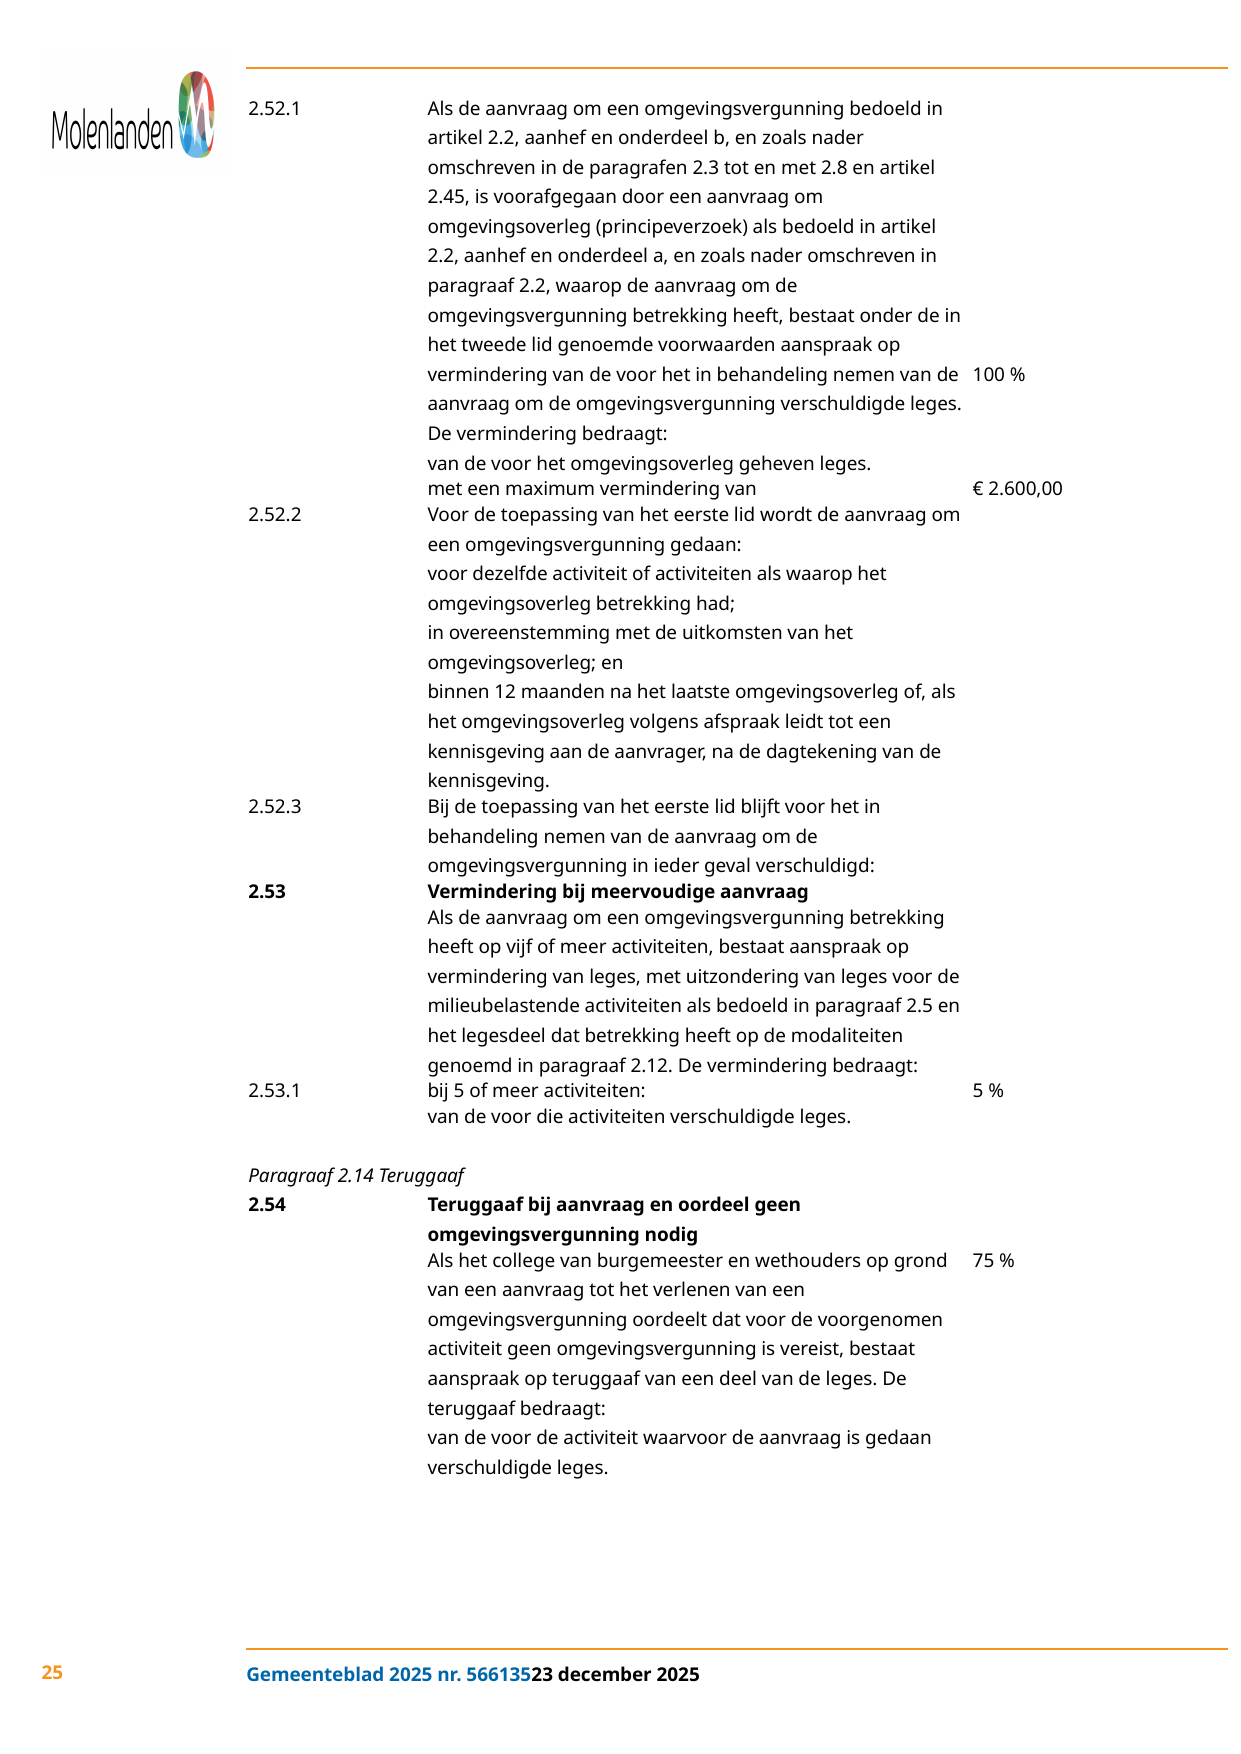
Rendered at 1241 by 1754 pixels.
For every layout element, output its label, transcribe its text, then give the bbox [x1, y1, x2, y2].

table_cell 100 % [973, 95, 1152, 476]
text Paragraaf 2.14 Teruggaaf [248, 1162, 1152, 1187]
table_cell [973, 904, 1152, 1077]
table_cell € 2.600,00 [973, 476, 1152, 501]
table_cell Als de aanvraag om een omgevingsvergunning betrekking heeft op vijf of meer activiteiten, bestaat aanspraak op vermindering van leges, met uitzondering van leges voor de milieubelastende activiteiten als bedoeld in paragraaf 2.5 en het legesdeel dat betrekking heeft op de modaliteiten genoemd in paragraaf 2.12. De vermindering bedraagt: [427, 904, 972, 1077]
table_cell [248, 1103, 427, 1129]
table_cell 2.53.1 [248, 1078, 427, 1103]
table_cell bij 5 of meer activiteiten: [427, 1078, 972, 1103]
table_cell 5 % [973, 1078, 1152, 1103]
table_cell Vermindering bij meervoudige aanvraag [427, 878, 972, 904]
table_cell Bij de toepassing van het eerste lid blijft voor het in behandeling nemen van de aanvraag om de omgevingsvergunning in ieder geval verschuldigd: [427, 793, 972, 878]
table_cell [973, 878, 1152, 904]
table_header Teruggaaf bij aanvraag en oordeel geen omgevingsvergunning nodig [427, 1191, 972, 1247]
table_cell [248, 1247, 427, 1479]
table_cell [973, 793, 1152, 878]
table_cell 75 % [973, 1247, 1152, 1479]
table_cell van de voor die activiteiten verschuldigde leges. [427, 1103, 972, 1129]
table_cell 2.52.3 [248, 793, 427, 878]
table_cell [973, 501, 1152, 793]
picture [41, 47, 231, 172]
table_cell [248, 904, 427, 1077]
table_cell [248, 476, 427, 501]
table_cell Voor de toepassing van het eerste lid wordt de aanvraag om een omgevingsvergunning gedaan: voor dezelfde activiteit of activiteiten als waarop het omgevingsoverleg betrekking had; in overeenstemming met de uitkomsten van het omgevingsoverleg; en binnen 12 maanden na het laatste omgevingsoverleg of, als het omgevingsoverleg volgens afspraak leidt tot een kennisgeving aan de aanvrager, na de dagtekening van de kennisgeving. [427, 501, 972, 793]
table_header [973, 1191, 1152, 1247]
table_cell 2.52.2 [248, 501, 427, 793]
table_cell [973, 1103, 1152, 1129]
table_header 2.54 [248, 1191, 427, 1247]
table_cell Als de aanvraag om een omgevingsvergunning bedoeld in artikel 2.2, aanhef en onderdeel b, en zoals nader omschreven in de paragrafen 2.3 tot en met 2.8 en artikel 2.45, is voorafgegaan door een aanvraag om omgevingsoverleg (principeverzoek) als bedoeld in artikel 2.2, aanhef en onderdeel a, en zoals nader omschreven in paragraaf 2.2, waarop de aanvraag om de omgevingsvergunning betrekking heeft, bestaat onder de in het tweede lid genoemde voorwaarden aanspraak op vermindering van de voor het in behandeling nemen van de aanvraag om de omgevingsvergunning verschuldigde leges. De vermindering bedraagt: van de voor het omgevingsoverleg geheven leges. [427, 95, 972, 476]
table_cell 2.53 [248, 878, 427, 904]
table_cell Als het college van burgemeester en wethouders op grond van een aanvraag tot het verlenen van een omgevingsvergunning oordeelt dat voor de voorgenomen activiteit geen omgevingsvergunning is vereist, bestaat aanspraak op teruggaaf van een deel van de leges. De teruggaaf bedraagt: van de voor de activiteit waarvoor de aanvraag is gedaan verschuldigde leges. [427, 1247, 972, 1479]
table_cell 2.52.1 [248, 95, 427, 476]
table_cell met een maximum vermindering van [427, 476, 972, 501]
